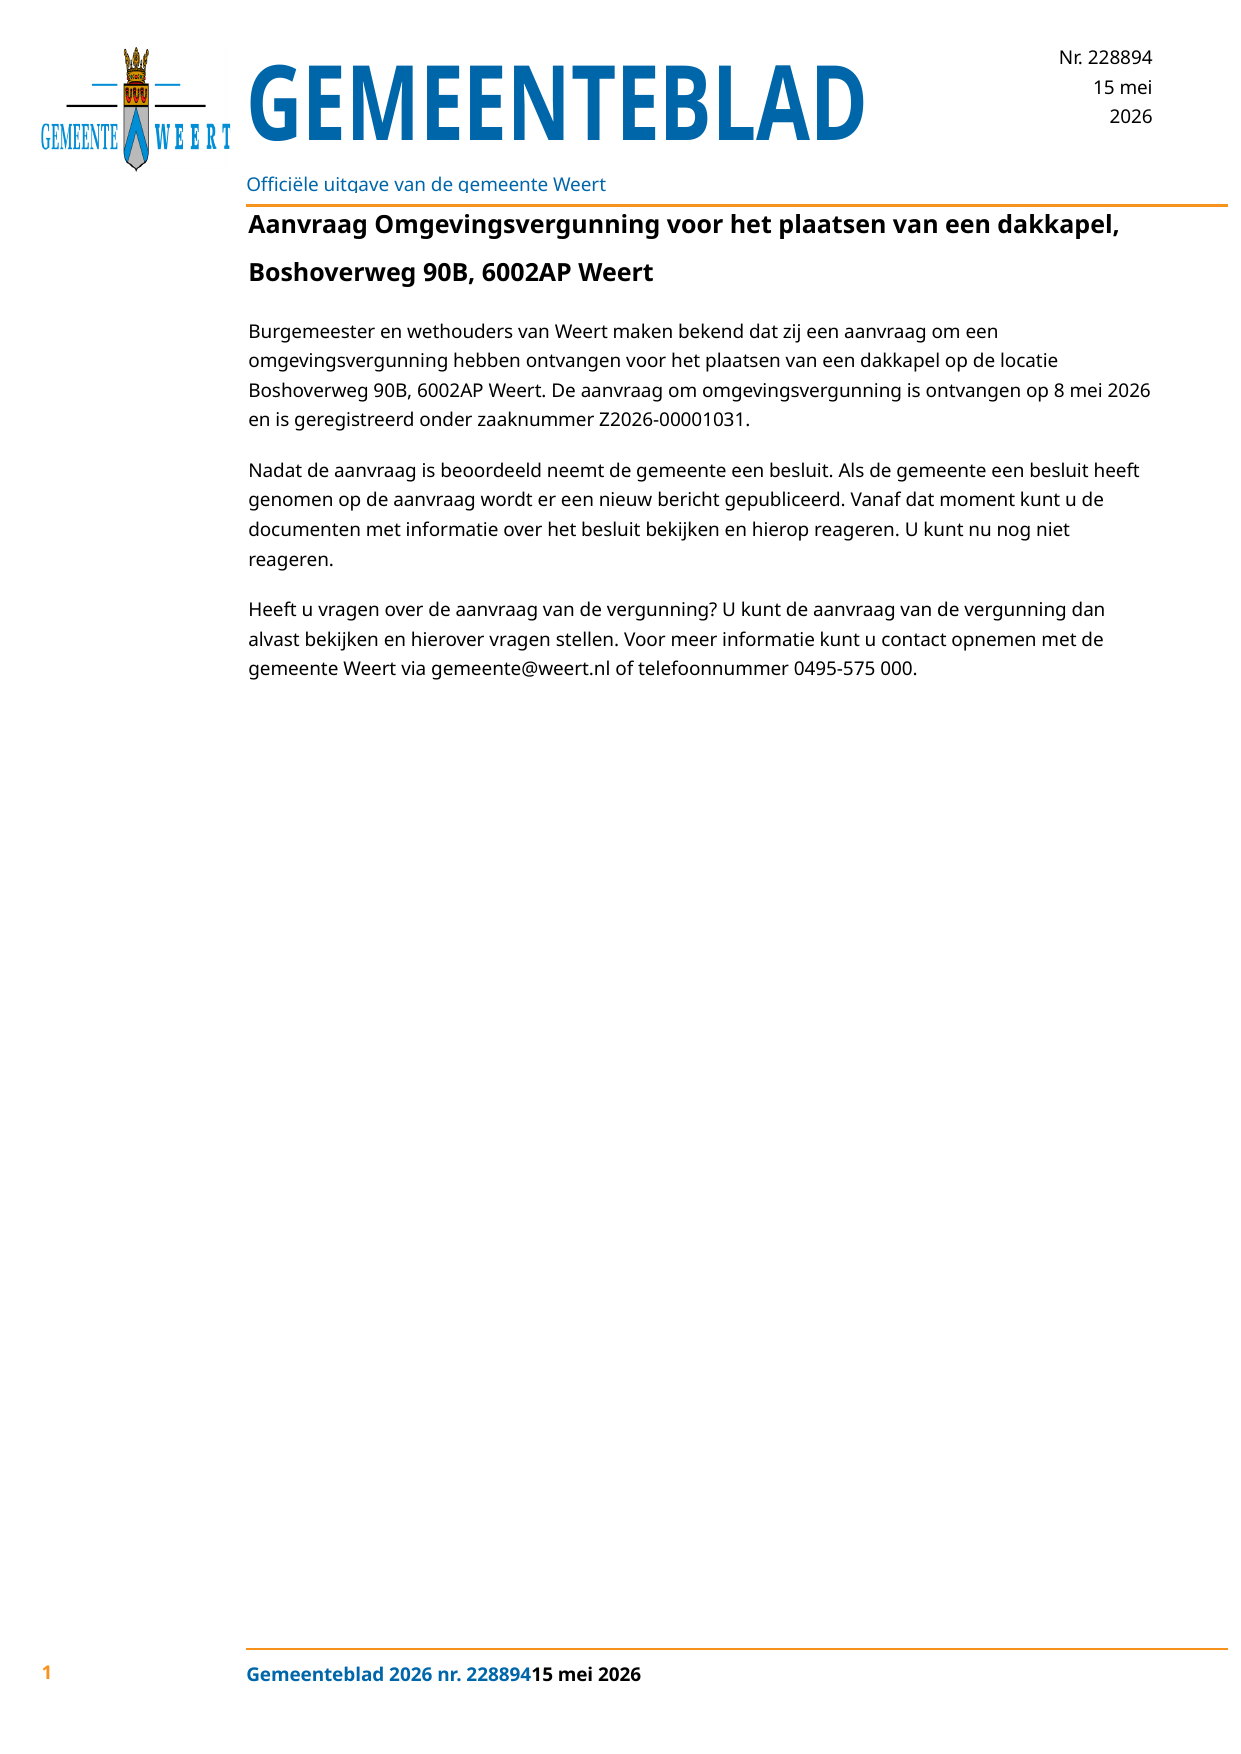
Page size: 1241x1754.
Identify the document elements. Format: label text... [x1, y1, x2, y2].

text Burgemeester en wethouders van Weert maken bekend dat zij een aanvraag om een omgevingsvergunning hebben ontvangen voor het plaatsen van een dakkapel op de locatie Boshoverweg 90B, 6002AP Weert. De aanvraag om omgevingsvergunning is ontvangen op 8 mei 2026 en is geregistreerd onder zaaknummer Z2026-00001031. [248, 318, 1152, 432]
text Aanvraag Omgevingsvergunning voor het plaatsen van een dakkapel, Boshoverweg 90B, 6002AP Weert [248, 207, 1152, 288]
picture [41, 47, 231, 172]
text Nadat de aanvraag is beoordeeld neemt de gemeente een besluit. Als de gemeente een besluit heeft genomen op de aanvraag wordt er een nieuw bericht gepubliceerd. Vanaf dat moment kunt u de documenten met informatie over het besluit bekijken en hierop reageren. U kunt nu nog niet reageren. [248, 457, 1152, 572]
text Heeft u vragen over de aanvraag van de vergunning? U kunt de aanvraag van de vergunning dan alvast bekijken en hierover vragen stellen. Voor meer informatie kunt u contact opnemen met de gemeente Weert via gemeente@weert.nl of telefoonnummer 0495-575 000. [248, 596, 1152, 681]
